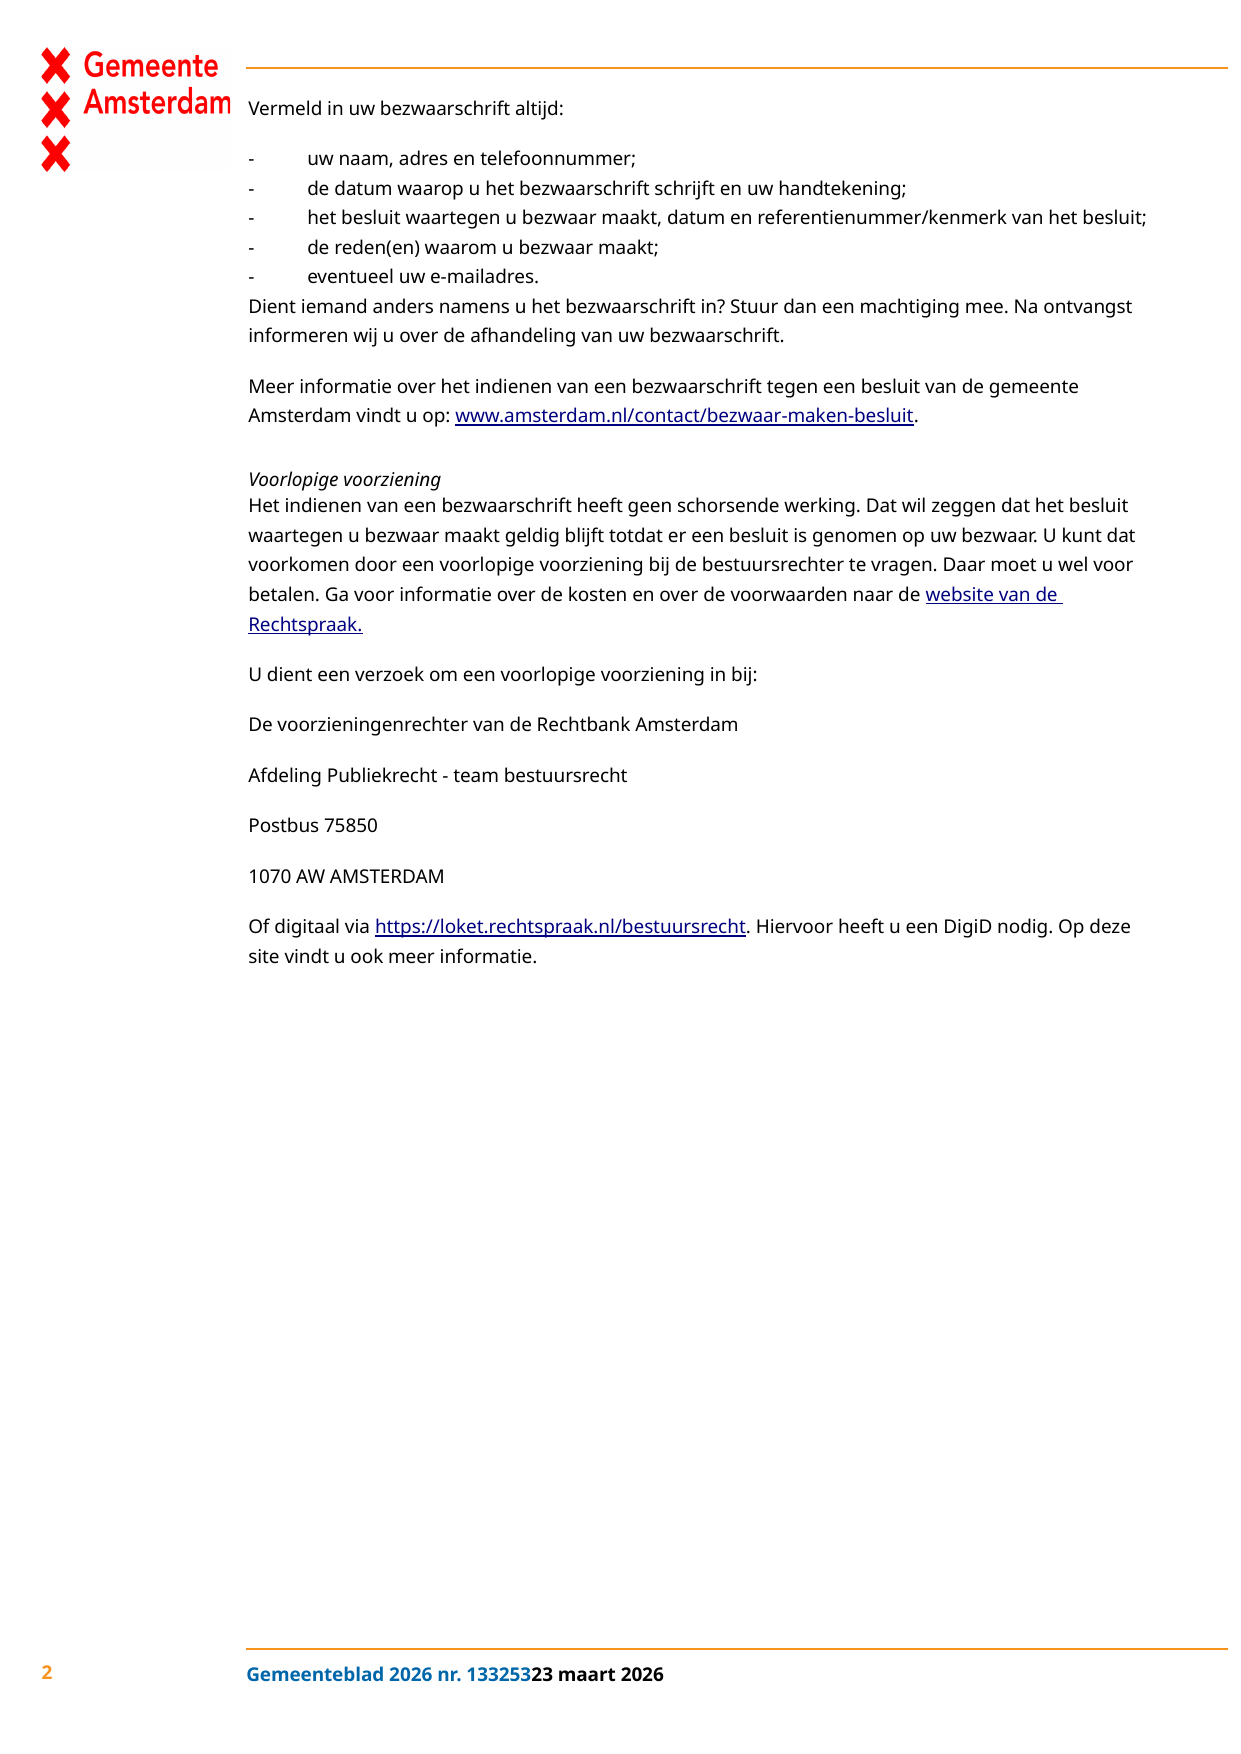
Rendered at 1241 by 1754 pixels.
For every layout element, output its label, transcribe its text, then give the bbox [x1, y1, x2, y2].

text Afdeling Publiekrecht - team bestuursrecht [248, 762, 1152, 788]
picture [41, 47, 231, 172]
list de datum waarop u het bezwaarschrift schrijft en uw handtekening; [248, 175, 1152, 201]
text 1070 AW AMSTERDAM [248, 863, 1152, 888]
list uw naam, adres en telefoonnummer; [248, 145, 1152, 171]
text Of digitaal via https://loket.rechtspraak.nl/bestuursrecht. Hiervoor heeft u een DigiD nodig. Op deze site vindt u ook meer informatie. [248, 913, 1152, 968]
text U dient een verzoek om een voorlopige voorziening in bij: [248, 661, 1152, 687]
text Postbus 75850 [248, 812, 1152, 838]
text Voorlopige voorziening [248, 467, 1152, 492]
text Vermeld in uw bezwaarschrift altijd: [248, 95, 1152, 121]
list de reden(en) waarom u bezwaar maakt; [248, 234, 1152, 260]
text Het indienen van een bezwaarschrift heeft geen schorsende werking. Dat wil zeggen dat het besluit waartegen u bezwaar maakt geldig blijft totdat er een besluit is genomen op uw bezwaar. U kunt dat voorkomen door een voorlopige voorziening bij de bestuursrechter te vragen. Daar moet u wel voor betalen. Ga voor informatie over de kosten en over de voorwaarden naar de website van de Rechtspraak. [248, 492, 1152, 636]
text Meer informatie over het indienen van een bezwaarschrift tegen een besluit van de gemeente Amsterdam vindt u op: www.amsterdam.nl/contact/bezwaar-maken-besluit. [248, 373, 1152, 428]
list het besluit waartegen u bezwaar maakt, datum en referentienummer/kenmerk van het besluit; [248, 204, 1152, 230]
text De voorzieningenrechter van de Rechtbank Amsterdam [248, 712, 1152, 737]
text Dient iemand anders namens u het bezwaarschrift in? Stuur dan een machtiging mee. Na ontvangst informeren wij u over de afhandeling van uw bezwaarschrift. [248, 293, 1152, 348]
list eventueel uw e-mailadres. [248, 263, 1152, 289]
